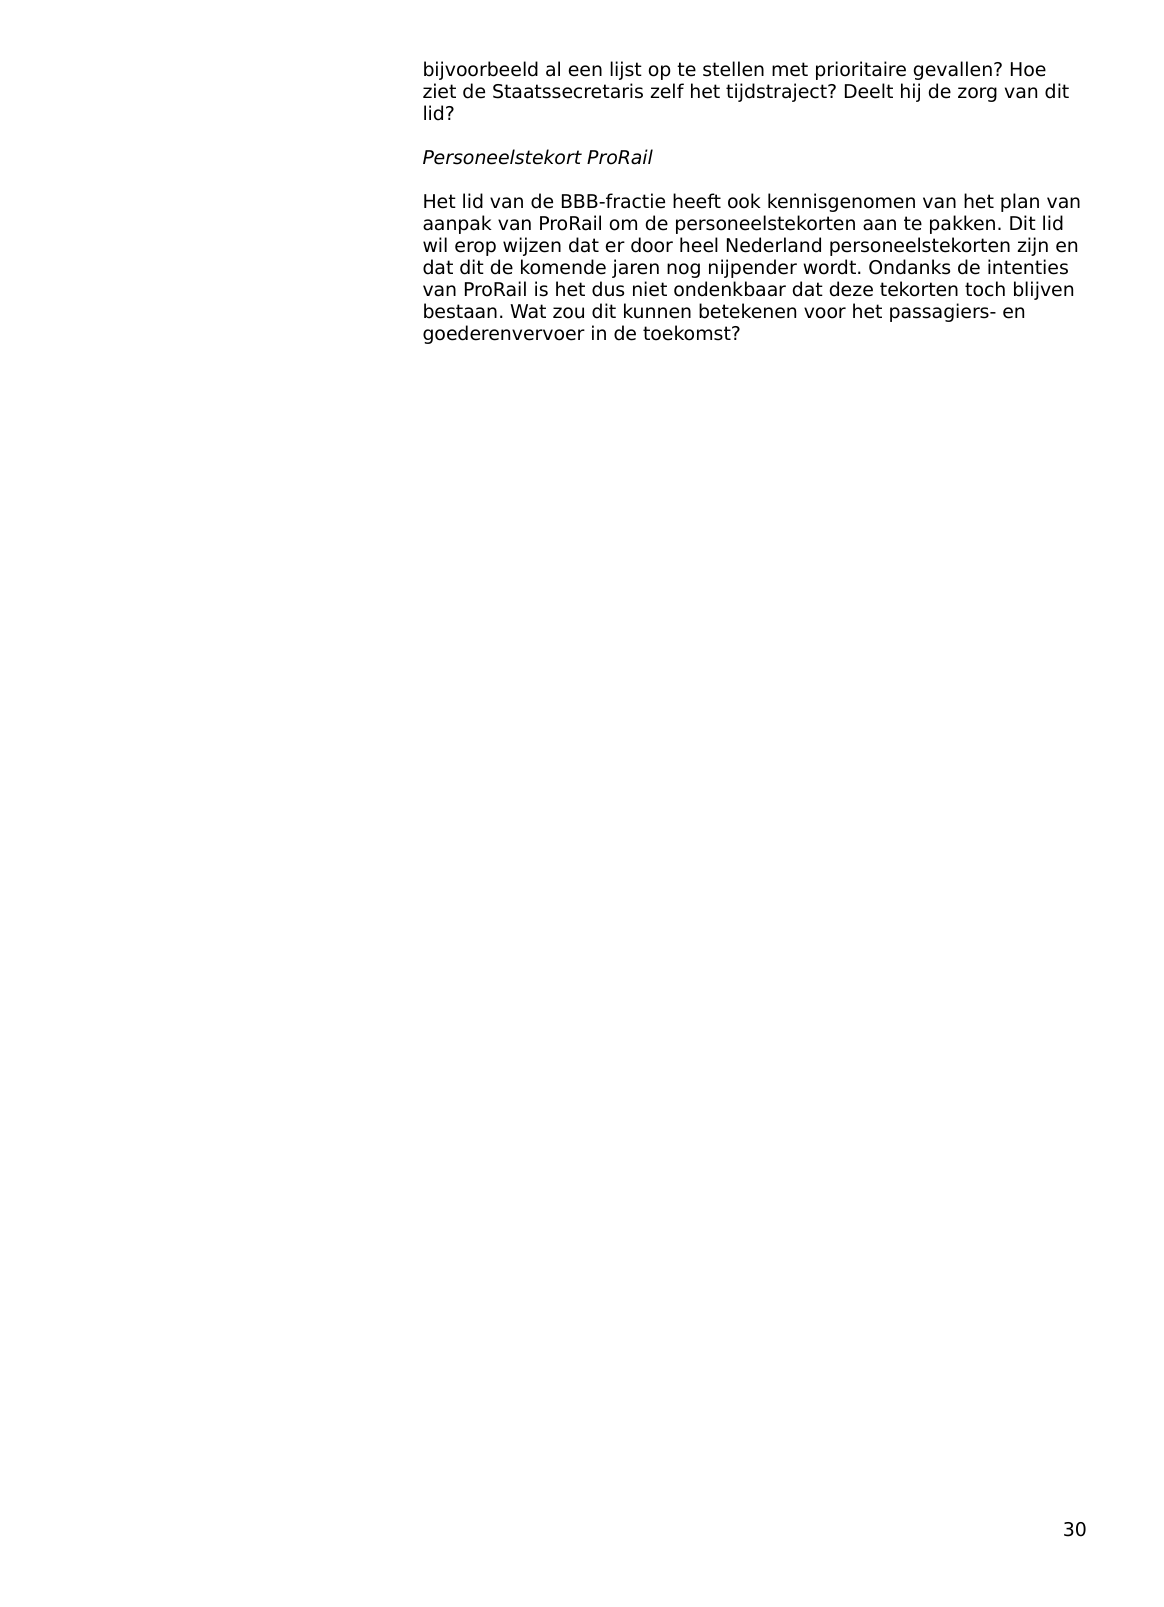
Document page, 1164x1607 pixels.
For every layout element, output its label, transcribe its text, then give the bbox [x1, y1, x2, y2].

text Het lid van de BBB-fractie heeft ook kennisgenomen van het plan van aanpak van ProRail om de personeelstekorten aan te pakken. Dit lid wil erop wijzen dat er door heel Nederland personeelstekorten zijn en dat dit de komende jaren nog nijpender wordt. Ondanks de intenties van ProRail is het dus niet ondenkbaar dat deze tekorten toch blijven bestaan. Wat zou dit kunnen betekenen voor het passagiers- en goederenvervoer in de toekomst? [422, 191, 1087, 345]
text bijvoorbeeld al een lijst op te stellen met prioritaire gevallen? Hoe ziet de Staatssecretaris zelf het tijdstraject? Deelt hij de zorg van dit lid? [422, 59, 1087, 125]
subtitle Personeelstekort ProRail [422, 147, 1087, 169]
